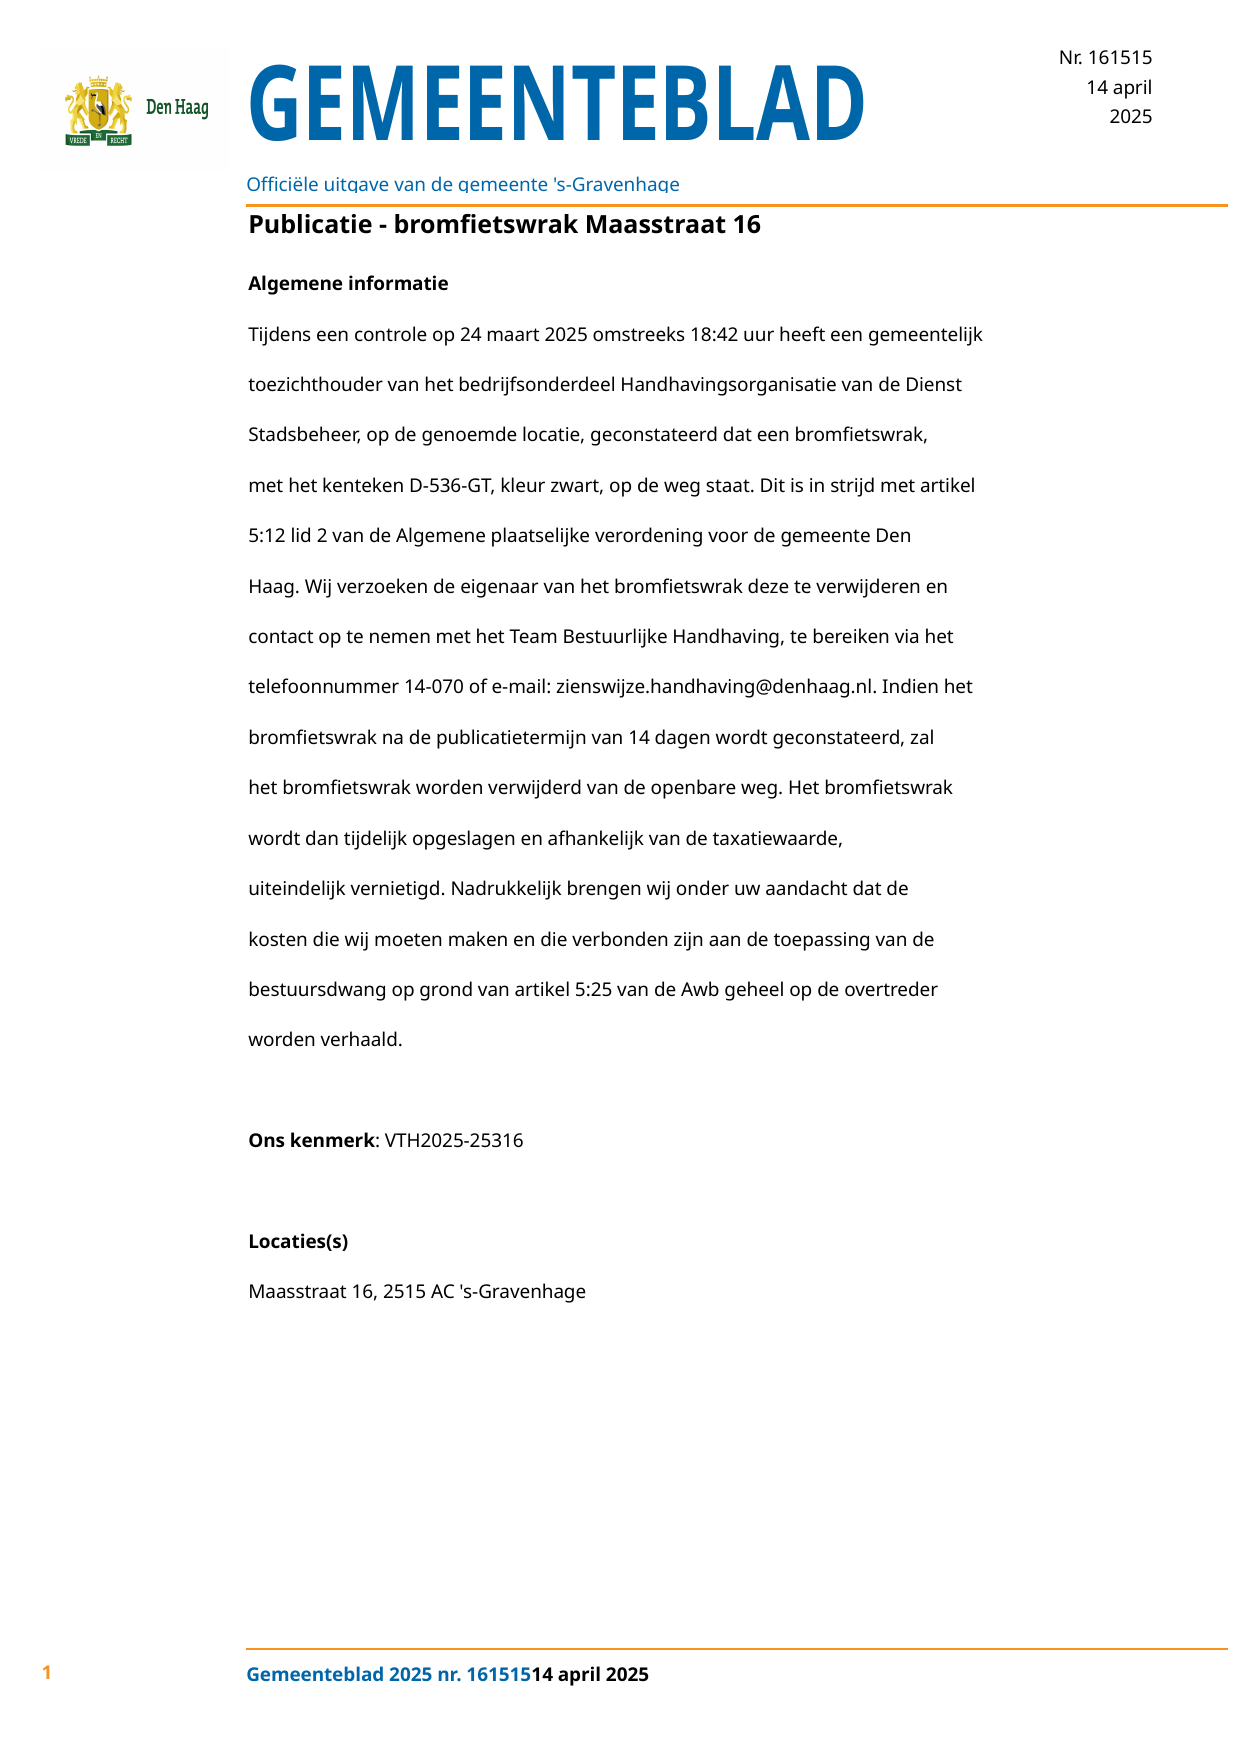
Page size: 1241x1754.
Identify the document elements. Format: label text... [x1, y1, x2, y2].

text met het kenteken D-536-GT, kleur zwart, op de weg staat. Dit is in strijd met artikel [248, 472, 1152, 498]
text wordt dan tijdelijk opgeslagen en afhankelijk van de taxatiewaarde, [248, 825, 1152, 851]
text bromfietswrak na de publicatietermijn van 14 dagen wordt geconstateerd, zal [248, 724, 1152, 750]
text 5:12 lid 2 van de Algemene plaatselijke verordening voor de gemeente Den [248, 522, 1152, 548]
text uiteindelijk vernietigd. Nadrukkelijk brengen wij onder uw aandacht dat de [248, 875, 1152, 901]
text contact op te nemen met het Team Bestuurlijke Handhaving, te bereiken via het [248, 623, 1152, 649]
text Algemene informatie [248, 270, 1152, 296]
text Locaties(s) [248, 1228, 1152, 1254]
text kosten die wij moeten maken en die verbonden zijn aan de toepassing van de [248, 926, 1152, 951]
text Haag. Wij verzoeken de eigenaar van het bromfietswrak deze te verwijderen en [248, 573, 1152, 598]
text bestuursdwang op grond van artikel 5:25 van de Awb geheel op de overtreder [248, 976, 1152, 1002]
text worden verhaald. [248, 1027, 1152, 1052]
text Tijdens een controle op 24 maart 2025 omstreeks 18:42 uur heeft een gemeentelijk [248, 321, 1152, 346]
text Maasstraat 16, 2515 AC 's-Gravenhage [248, 1279, 1152, 1304]
text telefoonnummer 14-070 of e-mail: zienswijze.handhaving@denhaag.nl. Indien het [248, 674, 1152, 699]
text Stadsbeheer, op de genoemde locatie, geconstateerd dat een bromfietswrak, [248, 422, 1152, 447]
text toezichthouder van het bedrijfsonderdeel Handhavingsorganisatie van de Dienst [248, 371, 1152, 397]
text het bromfietswrak worden verwijderd van de openbare weg. Het bromfietswrak [248, 774, 1152, 800]
picture [41, 47, 231, 172]
text Publicatie - bromfietswrak Maasstraat 16 [248, 207, 1152, 241]
text Ons kenmerk: VTH2025-25316 [248, 1127, 1152, 1153]
